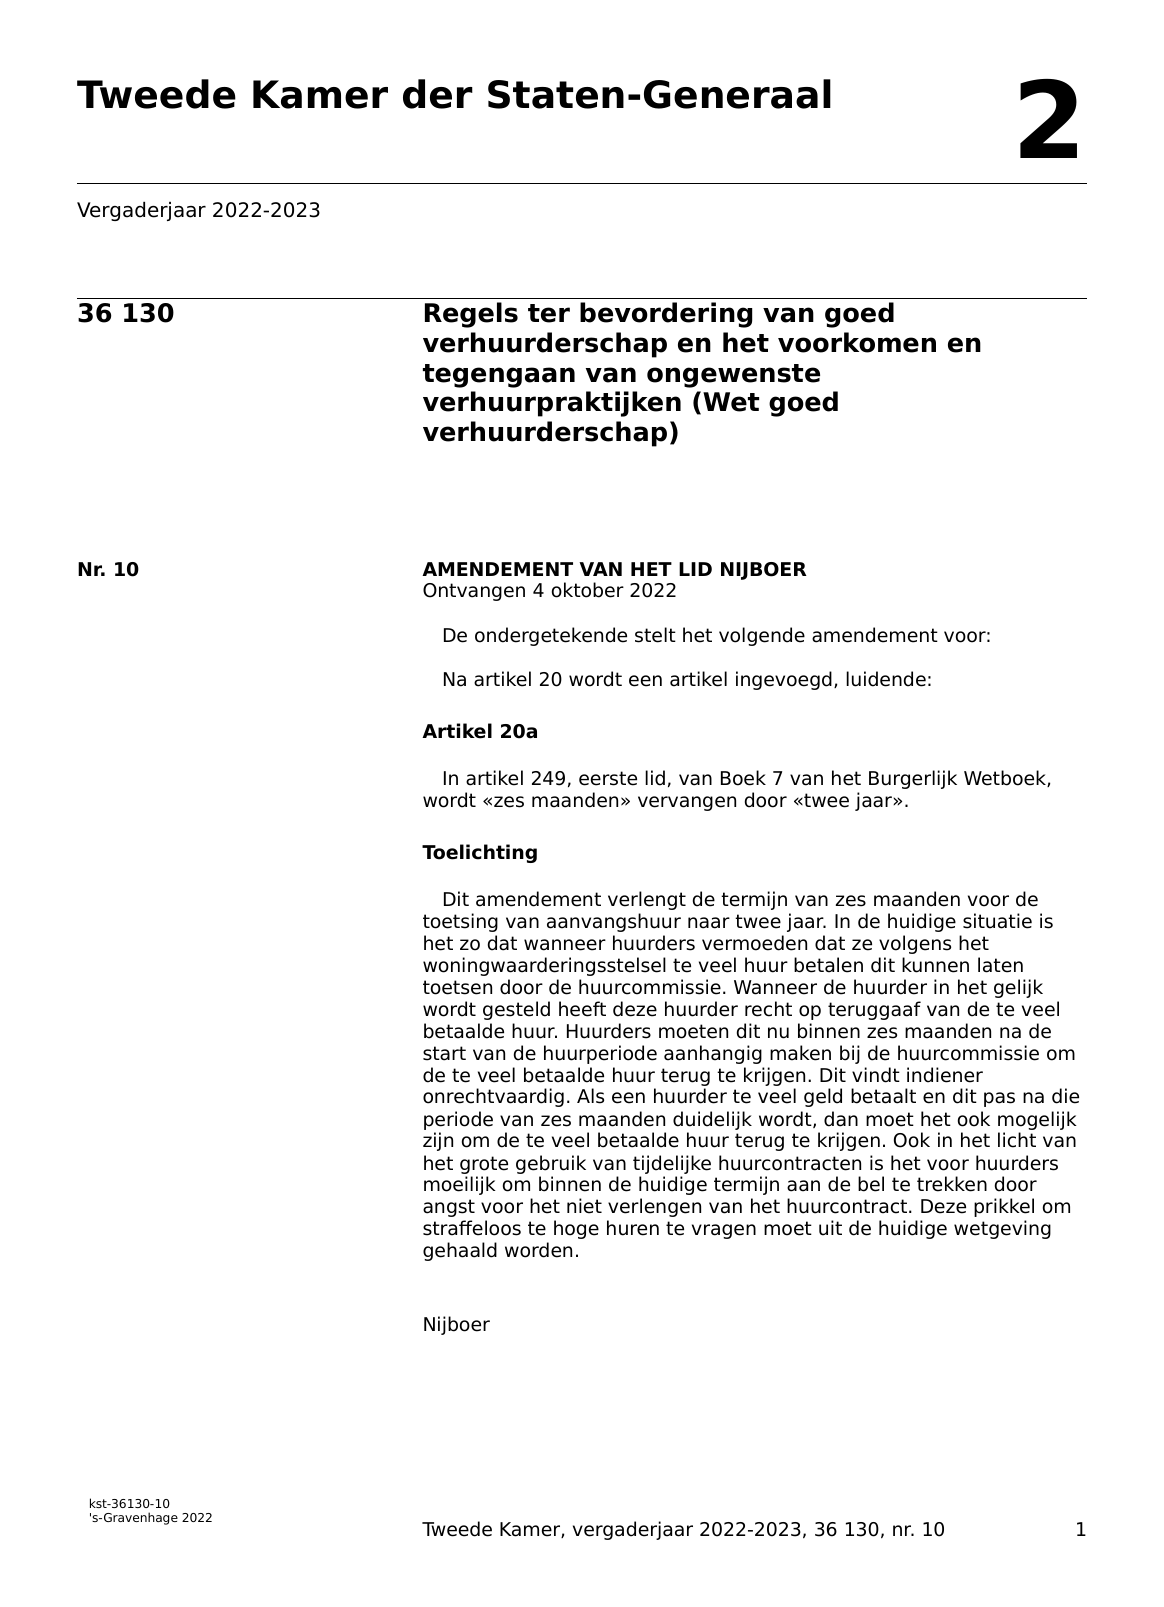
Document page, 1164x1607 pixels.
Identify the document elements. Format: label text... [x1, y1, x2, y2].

text In artikel 249, eerste lid, van Boek 7 van het Burgerlijk Wetboek, wordt «zes maanden» vervangen door «twee jaar». [422, 768, 1087, 812]
table_header 2 [886, 59, 1087, 183]
text 's-Gravenhage 2022 [88, 1511, 323, 1525]
table_header Tweede Kamer der Staten-Generaal [77, 59, 886, 183]
text kst-36130-10 [88, 1497, 323, 1511]
text Ontvangen 4 oktober 2022 [422, 580, 1087, 602]
subtitle Nr. 10 AMENDEMENT VAN HET LID NIJBOER [77, 558, 1087, 580]
subtitle Artikel 20a [422, 721, 1087, 743]
subtitle Toelichting [422, 842, 1087, 864]
table_cell Vergaderjaar 2022-2023 [77, 184, 1087, 298]
text Nijboer [422, 1292, 1087, 1336]
text Na artikel 20 wordt een artikel ingevoegd, luidende: [422, 669, 1087, 691]
subtitle 36 130 Regels ter bevordering van goed verhuurderschap en het voorkomen en tegengaan van ongewenste verhuurpraktijken (Wet goed verhuurderschap) [77, 299, 1087, 447]
text Dit amendement verlengt de termijn van zes maanden voor de toetsing van aanvangshuur naar twee jaar. In de huidige situatie is het zo dat wanneer huurders vermoeden dat ze volgens het woningwaarderingsstelsel te veel huur betalen dit kunnen laten toetsen door de huurcommissie. Wanneer de huurder in het gelijk wordt gesteld heeft deze huurder recht op teruggaaf van de te veel betaalde huur. Huurders moeten dit nu binnen zes maanden na de start van de huurperiode aanhangig maken bij de huurcommissie om de te veel betaalde huur terug te krijgen. Dit vindt indiener onrechtvaardig. Als een huurder te veel geld betaalt en dit pas na die periode van zes maanden duidelijk wordt, dan moet het ook mogelijk zijn om de te veel betaalde huur terug te krijgen. Ook in het licht van het grote gebruik van tijdelijke huurcontracten is het voor huurders moeilijk om binnen de huidige termijn aan de bel te trekken door angst voor het niet verlengen van het huurcontract. Deze prikkel om straffeloos te hoge huren te vragen moet uit de huidige wetgeving gehaald worden. [422, 889, 1087, 1262]
text De ondergetekende stelt het volgende amendement voor: [422, 624, 1087, 647]
